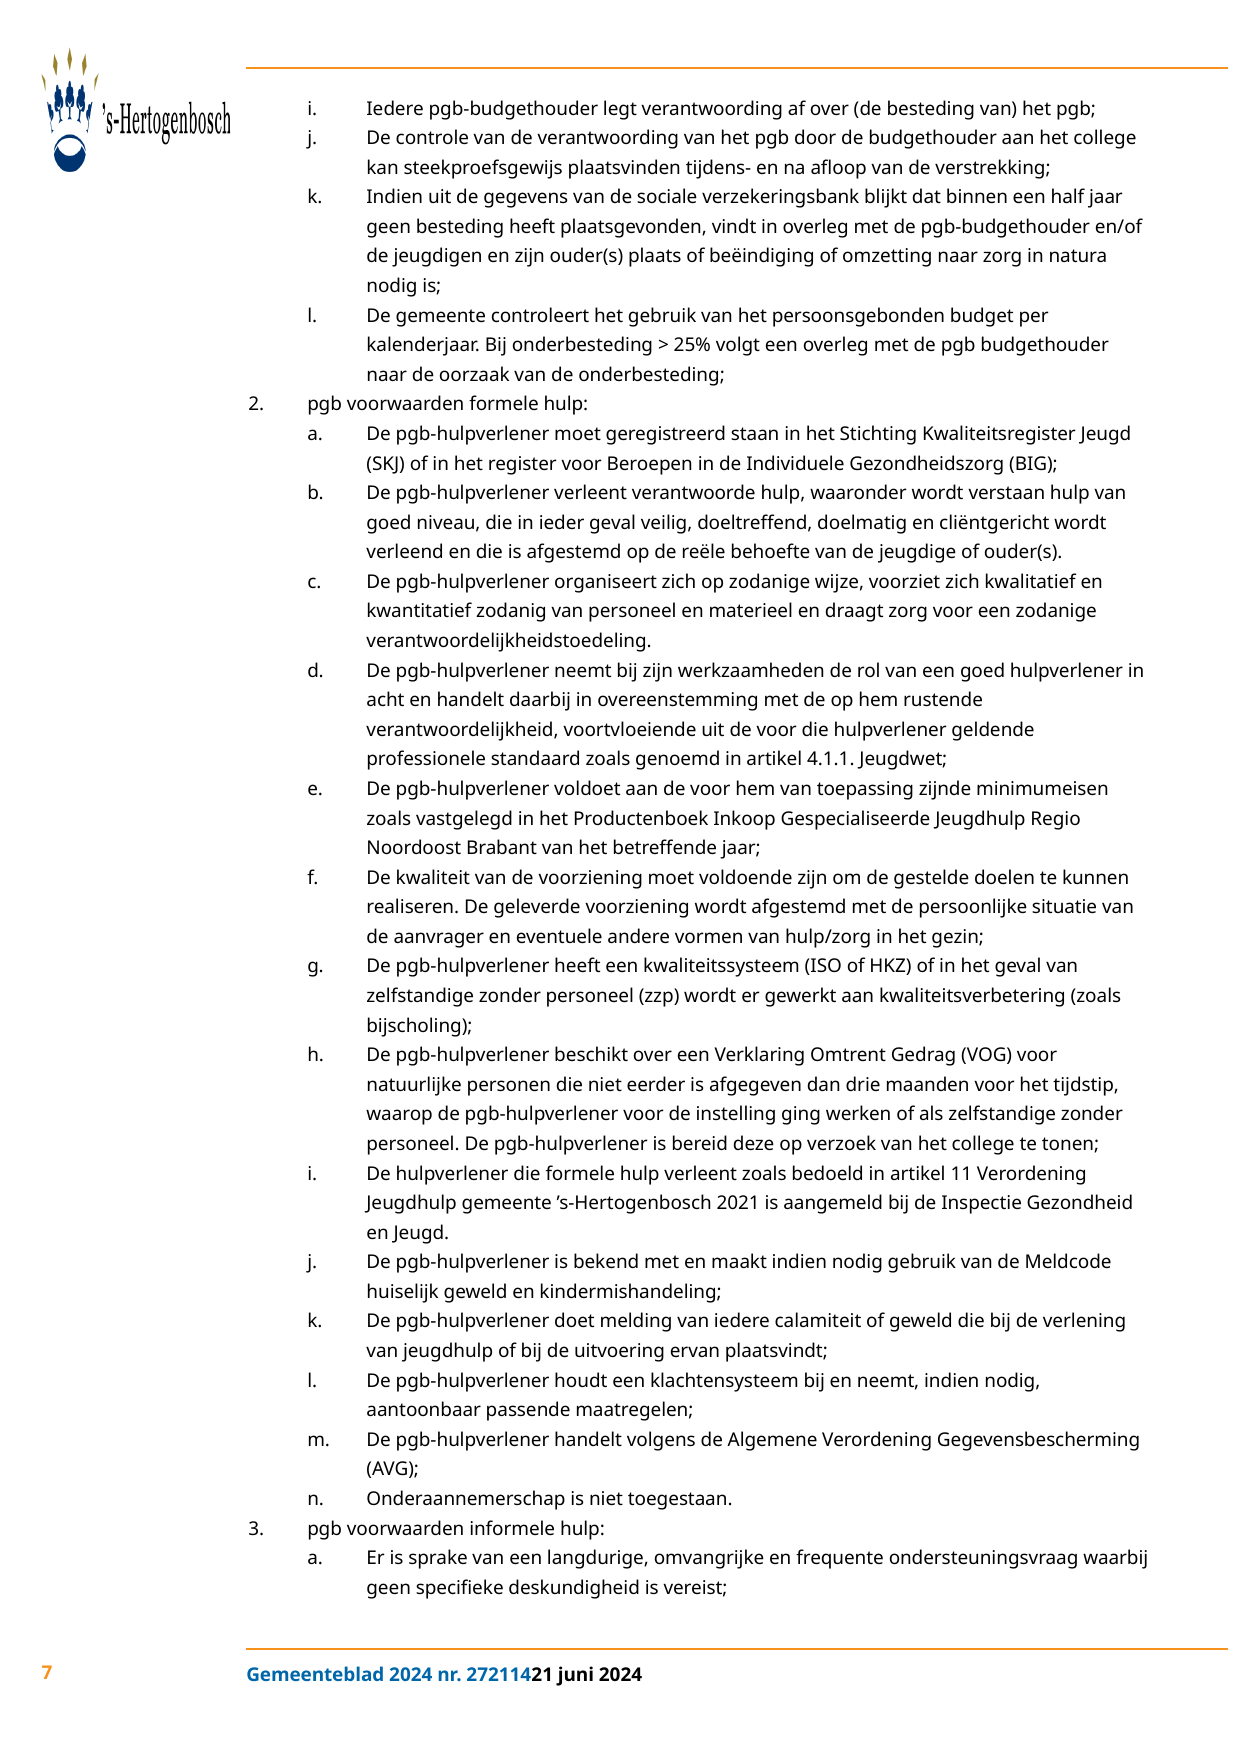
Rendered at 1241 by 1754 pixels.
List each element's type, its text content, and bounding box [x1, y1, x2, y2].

list De pgb-hulpverlener beschikt over een Verklaring Omtrent Gedrag (VOG) voor natuurlijke personen die niet eerder is afgegeven dan drie maanden voor het tijdstip, waarop de pgb-hulpverlener voor de instelling ging werken of als zelfstandige zonder personeel. De pgb-hulpverlener is bereid deze op verzoek van het college te tonen; [307, 1041, 1152, 1156]
list De pgb-hulpverlener organiseert zich op zodanige wijze, voorziet zich kwalitatief en kwantitatief zodanig van personeel en materieel en draagt zorg voor een zodanige verantwoordelijkheidstoedeling. [307, 568, 1152, 653]
picture [41, 47, 231, 172]
list Indien uit de gegevens van de sociale verzekeringsbank blijkt dat binnen een half jaar geen besteding heeft plaatsgevonden, vindt in overleg met de pgb-budgethouder en/of de jeugdigen en zijn ouder(s) plaats of beëindiging of omzetting naar zorg in natura nodig is; [307, 183, 1152, 298]
list De pgb-hulpverlener doet melding van iedere calamiteit of geweld die bij de verlening van jeugdhulp of bij de uitvoering ervan plaatsvindt; [307, 1308, 1152, 1363]
list De pgb-hulpverlener moet geregistreerd staan in het Stichting Kwaliteitsregister Jeugd (SKJ) of in het register voor Beroepen in de Individuele Gezondheidszorg (BIG); [307, 420, 1152, 476]
list Er is sprake van een langdurige, omvangrijke en frequente ondersteuningsvraag waarbij geen specifieke deskundigheid is vereist; [307, 1544, 1152, 1600]
list De pgb-hulpverlener is bekend met en maakt indien nodig gebruik van de Meldcode huiselijk geweld en kindermishandeling; [307, 1248, 1152, 1304]
list De kwaliteit van de voorziening moet voldoende zijn om de gestelde doelen te kunnen realiseren. De geleverde voorziening wordt afgestemd met de persoonlijke situatie van de aanvrager en eventuele andere vormen van hulp/zorg in het gezin; [307, 864, 1152, 949]
list De pgb-hulpverlener verleent verantwoorde hulp, waaronder wordt verstaan hulp van goed niveau, die in ieder geval veilig, doeltreffend, doelmatig en cliëntgericht wordt verleend en die is afgestemd op de reële behoefte van de jeugdige of ouder(s). [307, 479, 1152, 564]
list De pgb-hulpverlener handelt volgens de Algemene Verordening Gegevensbescherming (AVG); [307, 1426, 1152, 1481]
list De pgb-hulpverlener houdt een klachtensysteem bij en neemt, indien nodig, aantoonbaar passende maatregelen; [307, 1367, 1152, 1422]
list De gemeente controleert het gebruik van het persoonsgebonden budget per kalenderjaar. Bij onderbesteding > 25% volgt een overleg met de pgb budgethouder naar de oorzaak van de onderbesteding; [307, 302, 1152, 387]
list De pgb-hulpverlener heeft een kwaliteitssysteem (ISO of HKZ) of in het geval van zelfstandige zonder personeel (zzp) wordt er gewerkt aan kwaliteitsverbetering (zoals bijscholing); [307, 953, 1152, 1038]
list De controle van de verantwoording van het pgb door de budgethouder aan het college kan steekproefsgewijs plaatsvinden tijdens- en na afloop van de verstrekking; [307, 124, 1152, 180]
list De pgb-hulpverlener voldoet aan de voor hem van toepassing zijnde minimumeisen zoals vastgelegd in het Productenboek Inkoop Gespecialiseerde Jeugdhulp Regio Noordoost Brabant van het betreffende jaar; [307, 775, 1152, 860]
list De pgb-hulpverlener neemt bij zijn werkzaamheden de rol van een goed hulpverlener in acht en handelt daarbij in overeenstemming met de op hem rustende verantwoordelijkheid, voortvloeiende uit de voor die hulpverlener geldende professionele standaard zoals genoemd in artikel 4.1.1. Jeugdwet; [307, 657, 1152, 771]
list Iedere pgb-budgethouder legt verantwoording af over (de besteding van) het pgb; [307, 95, 1152, 121]
list Onderaannemerschap is niet toegestaan. [307, 1485, 1152, 1511]
list pgb voorwaarden formele hulp: [248, 391, 1152, 416]
list pgb voorwaarden informele hulp: [248, 1515, 1152, 1541]
list De hulpverlener die formele hulp verleent zoals bedoeld in artikel 11 Verordening Jeugdhulp gemeente ’s-Hertogenbosch 2021 is aangemeld bij de Inspectie Gezondheid en Jeugd. [307, 1160, 1152, 1245]
